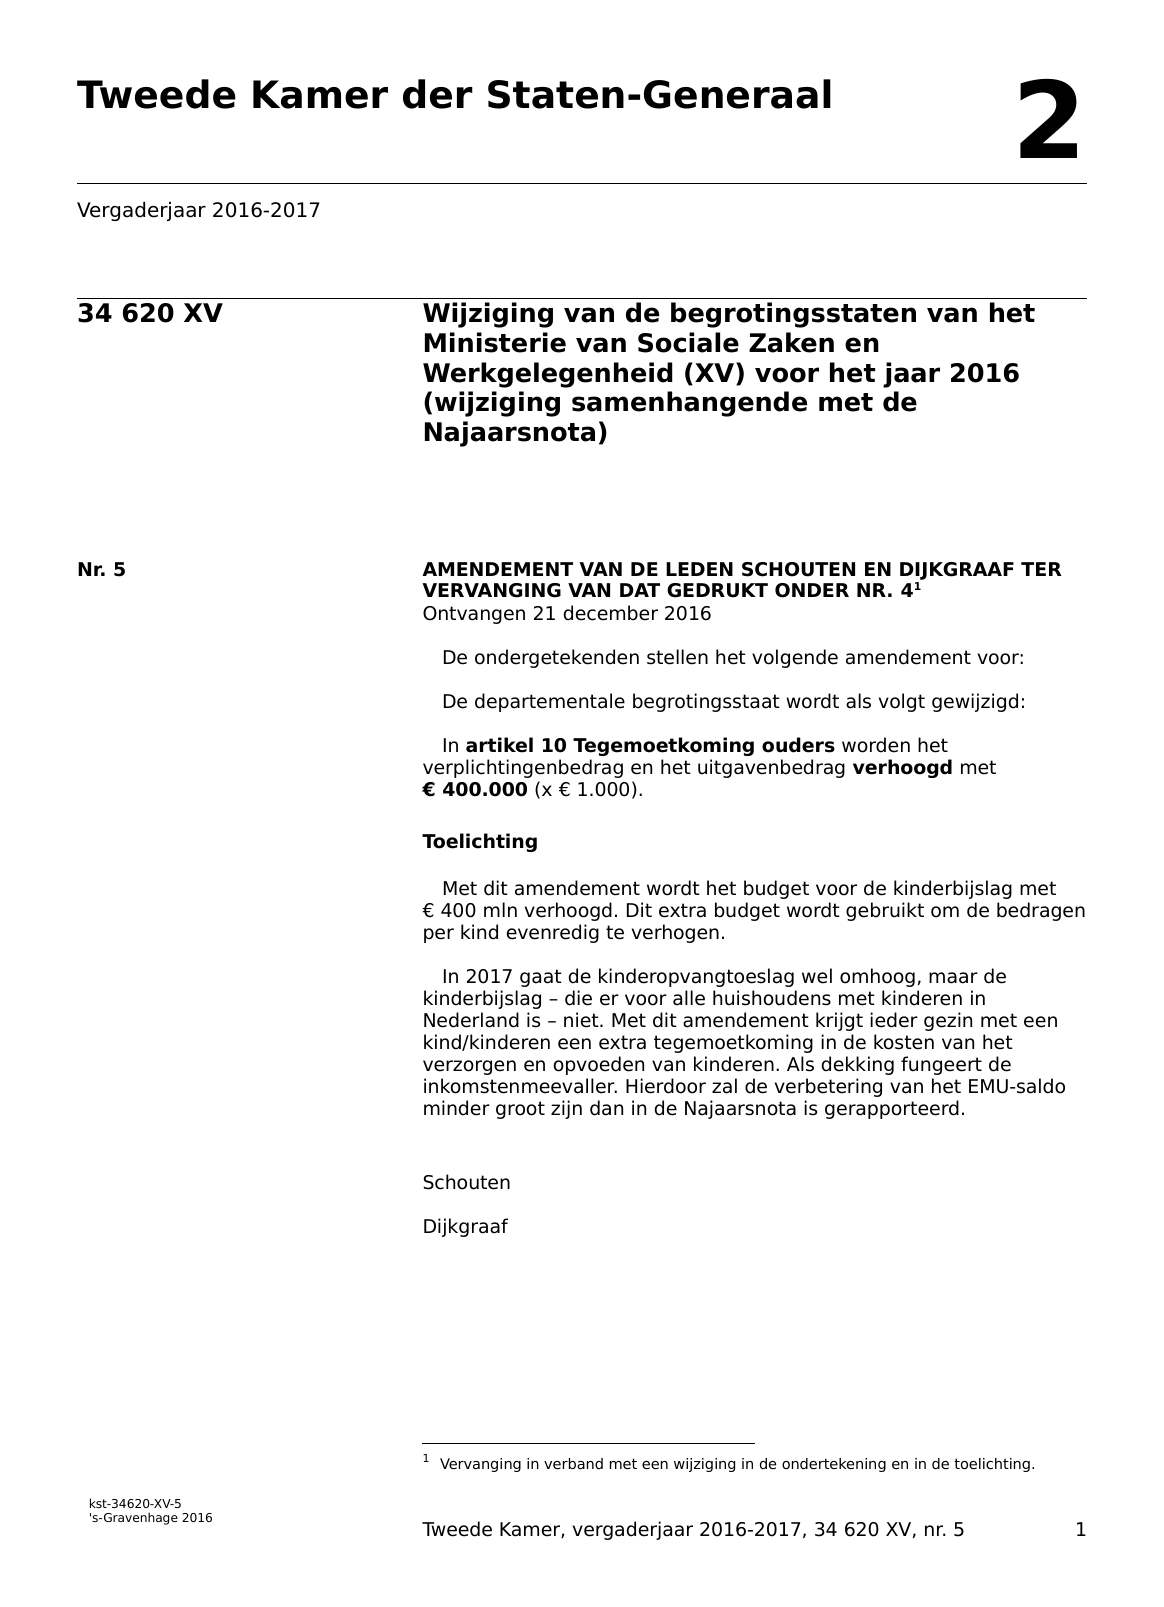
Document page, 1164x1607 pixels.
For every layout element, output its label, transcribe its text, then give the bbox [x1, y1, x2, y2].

text kst-34620-XV-5 [88, 1497, 323, 1511]
table_header 2 [886, 59, 1087, 183]
text Vervanging in verband met een wijziging in de ondertekening en in de toelichting. [422, 1452, 1087, 1474]
subtitle Nr. 5 AMENDEMENT VAN DE LEDEN SCHOUTEN EN DIJKGRAAF TER VERVANGING VAN DAT GEDRUKT ONDER NR. 4 [77, 558, 1087, 602]
text De departementale begrotingsstaat wordt als volgt gewijzigd: [422, 691, 1087, 713]
text In 2017 gaat de kinderopvangtoeslag wel omhoog, maar de kinderbijslag – die er voor alle huishoudens met kinderen in Nederland is – niet. Met dit amendement krijgt ieder gezin met een kind/kinderen een extra tegemoetkoming in de kosten van het verzorgen en opvoeden van kinderen. Als dekking fungeert de inkomstenmeevaller. Hierdoor zal de verbetering van het EMU-saldo minder groot zijn dan in de Najaarsnota is gerapporteerd. [422, 966, 1087, 1120]
subtitle Toelichting [422, 831, 1087, 853]
subtitle 34 620 XV Wijziging van de begrotingsstaten van het Ministerie van Sociale Zaken en Werkgelegenheid (XV) voor het jaar 2016 (wijziging samenhangende met de Najaarsnota) [77, 299, 1087, 447]
text Met dit amendement wordt het budget voor de kinderbijslag met € 400 mln verhoogd. Dit extra budget wordt gebruikt om de bedragen per kind evenredig te verhogen. [422, 878, 1087, 944]
table_header Tweede Kamer der Staten-Generaal [77, 59, 886, 183]
text De ondergetekenden stellen het volgende amendement voor: [422, 647, 1087, 668]
table_cell Vergaderjaar 2016-2017 [77, 184, 1087, 298]
text 's-Gravenhage 2016 [88, 1511, 323, 1525]
text Schouten Dijkgraaf [422, 1150, 1087, 1238]
text Ontvangen 21 december 2016 [422, 602, 1087, 624]
text In artikel 10 Tegemoetkoming ouders worden het verplichtingenbedrag en het uitgavenbedrag verhoogd met € 400.000 (x € 1.000). [422, 735, 1087, 801]
